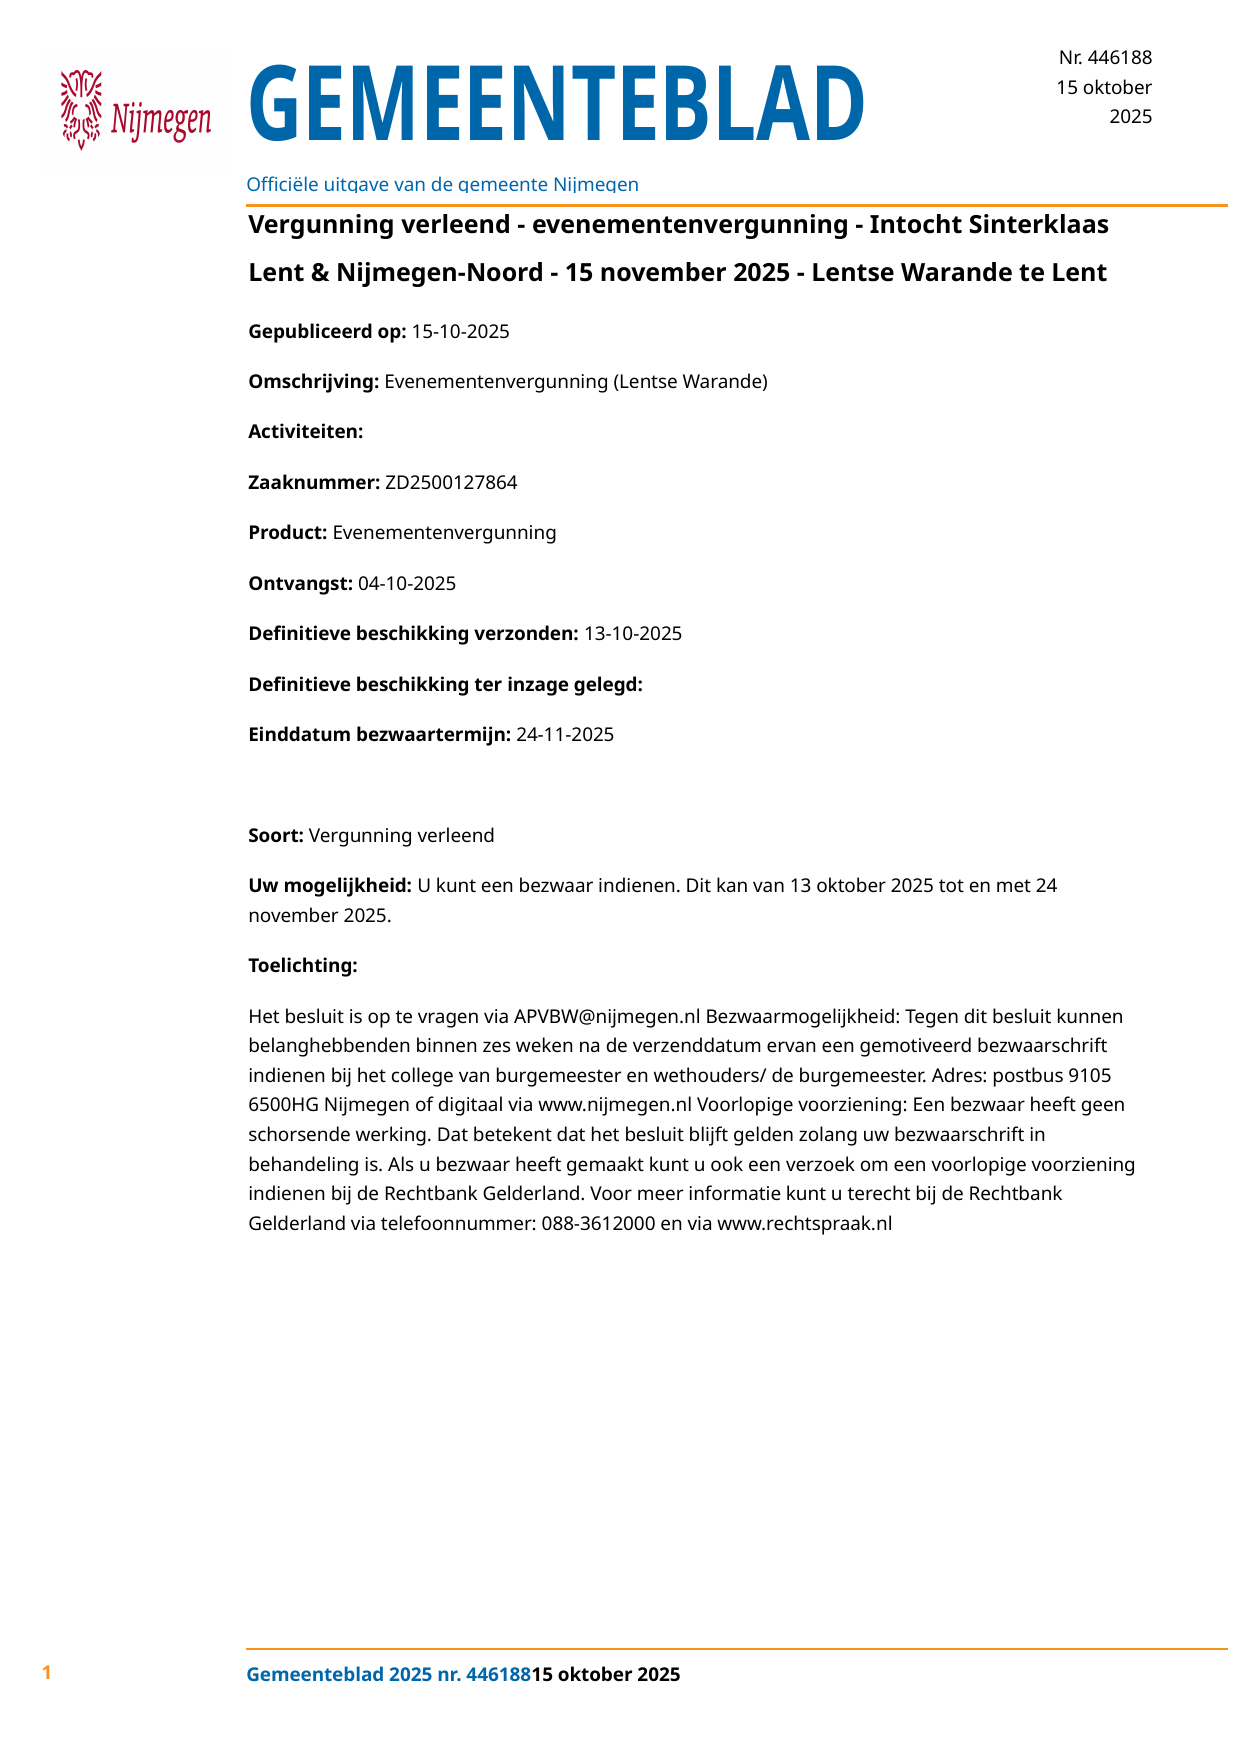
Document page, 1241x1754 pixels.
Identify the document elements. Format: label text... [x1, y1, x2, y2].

text Ontvangst: 04-10-2025 [248, 570, 1152, 596]
text Het besluit is op te vragen via APVBW@nijmegen.nl Bezwaarmogelijkheid: Tegen dit besluit kunnen belanghebbenden binnen zes weken na de verzenddatum ervan een gemotiveerd bezwaarschrift indienen bij het college van burgemeester en wethouders/ de burgemeester. Adres: postbus 9105 6500HG Nijmegen of digitaal via www.nijmegen.nl Voorlopige voorziening: Een bezwaar heeft geen schorsende werking. Dat betekent dat het besluit blijft gelden zolang uw bezwaarschrift in behandeling is. Als u bezwaar heeft gemaakt kunt u ook een verzoek om een voorlopige voorziening indienen bij de Rechtbank Gelderland. Voor meer informatie kunt u terecht bij de Rechtbank Gelderland via telefoonnummer: 088-3612000 en via www.rechtspraak.nl [248, 1003, 1152, 1236]
text Soort: Vergunning verleend [248, 822, 1152, 848]
text Zaaknummer: ZD2500127864 [248, 469, 1152, 495]
text Product: Evenementenvergunning [248, 519, 1152, 545]
text Activiteiten: [248, 419, 1152, 444]
text Toelichting: [248, 952, 1152, 978]
text Uw mogelijkheid: U kunt een bezwaar indienen. Dit kan van 13 oktober 2025 tot en met 24 november 2025. [248, 872, 1152, 928]
text Definitieve beschikking verzonden: 13-10-2025 [248, 620, 1152, 646]
text Omschrijving: Evenementenvergunning (Lentse Warande) [248, 368, 1152, 394]
text Vergunning verleend - evenementenvergunning - Intocht Sinterklaas Lent & Nijmegen-Noord - 15 november 2025 - Lentse Warande te Lent [248, 207, 1152, 288]
text Einddatum bezwaartermijn: 24-11-2025 [248, 721, 1152, 747]
text Definitieve beschikking ter inzage gelegd: [248, 671, 1152, 697]
picture [41, 47, 231, 172]
text Gepubliceerd op: 15-10-2025 [248, 318, 1152, 344]
